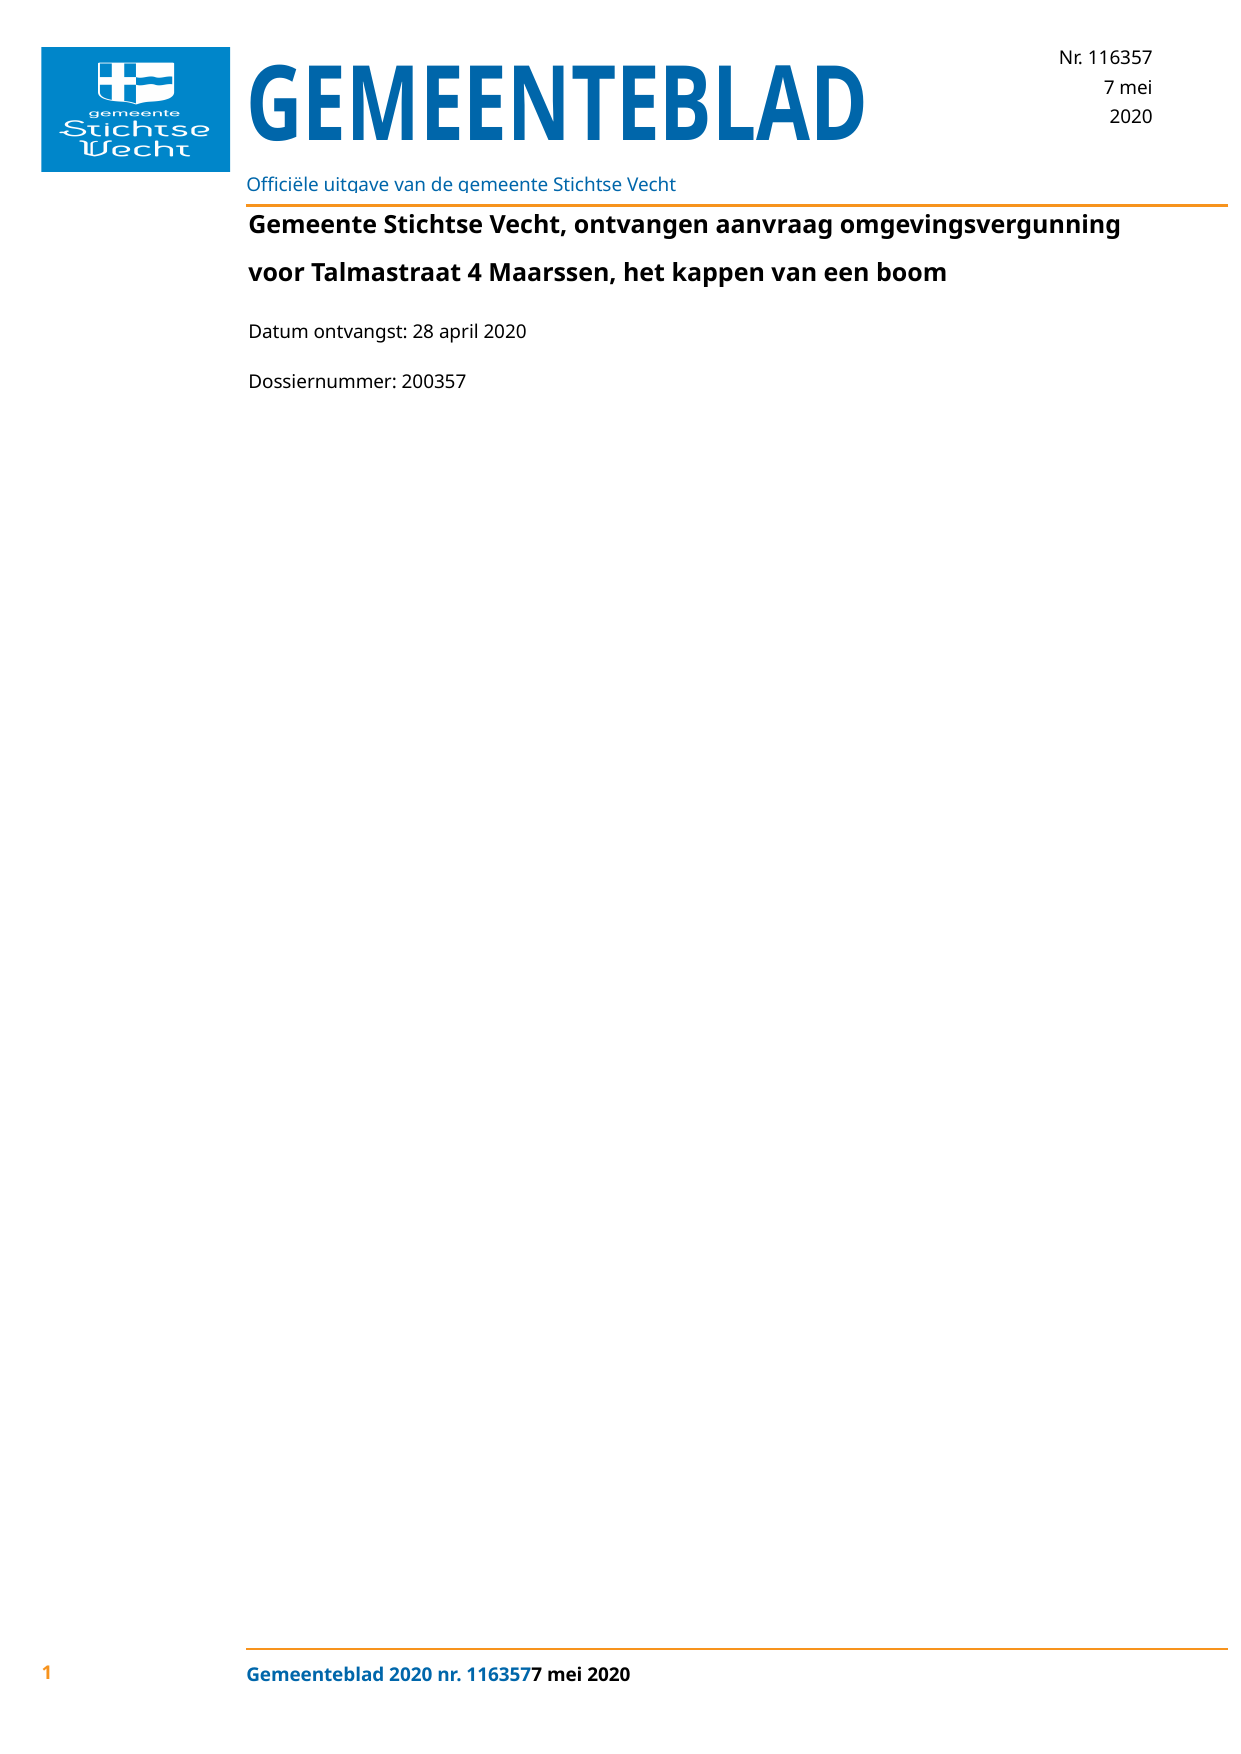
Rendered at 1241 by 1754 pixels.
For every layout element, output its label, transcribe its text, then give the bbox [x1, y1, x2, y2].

picture [99, 63, 135, 101]
text Dossiernummer: 200357 [248, 368, 1152, 394]
picture [137, 63, 174, 103]
text Datum ontvangst: 28 april 2020 [248, 318, 1152, 344]
text Gemeente Stichtse Vecht, ontvangen aanvraag omgevingsvergunning voor Talmastraat 4 Maarssen, het kappen van een boom [248, 207, 1152, 288]
